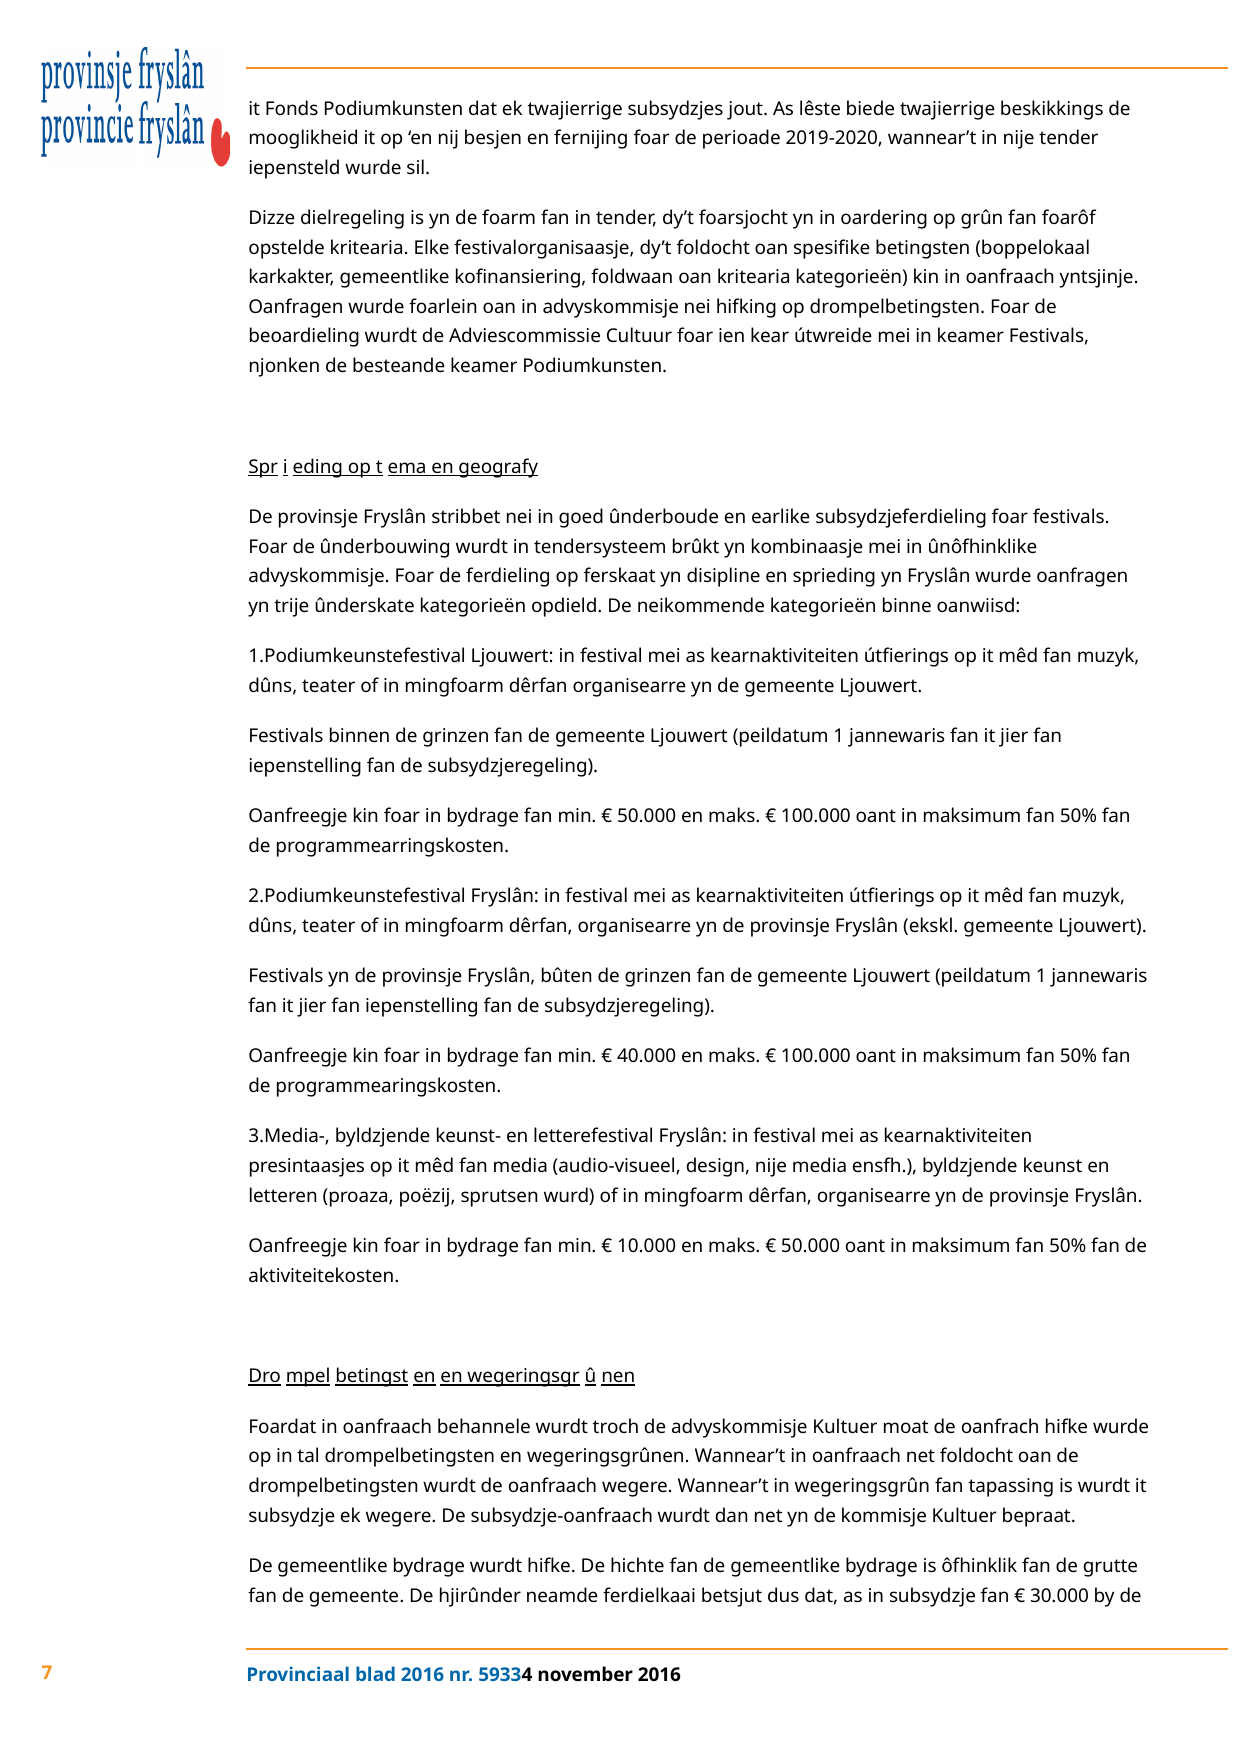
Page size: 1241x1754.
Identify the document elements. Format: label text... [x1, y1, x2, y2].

text De provinsje Fryslân stribbet nei in goed ûnderboude en earlike subsydzjeferdieling foar festivals. Foar de ûnderbouwing wurdt in tendersysteem brûkt yn kombinaasje mei in ûnôfhinklike advyskommisje. Foar de ferdieling op ferskaat yn disipline en sprieding yn Fryslân wurde oanfragen yn trije ûnderskate kategorieën opdield. De neikommende kategorieën binne oanwiisd: [248, 503, 1152, 618]
picture [41, 47, 231, 172]
text it Fonds Podiumkunsten dat ek twajierrige subsydzjes jout. As lêste biede twajierrige beskikkings de mooglikheid it op ‘en nij besjen en fernijing foar de perioade 2019-2020, wannear’t in nije tender iepensteld wurde sil. [248, 95, 1152, 180]
text Dizze dielregeling is yn de foarm fan in tender, dy’t foarsjocht yn in oardering op grûn fan foarôf opstelde kritearia. Elke festivalorganisaasje, dy’t foldocht oan spesifike betingsten (boppelokaal karkakter, gemeentlike kofinansiering, foldwaan oan kritearia kategorieën) kin in oanfraach yntsjinje. Oanfragen wurde foarlein oan in advyskommisje nei hifking op drompelbetingsten. Foar de beoardieling wurdt de Adviescommissie Cultuur foar ien kear útwreide mei in keamer Festivals, njonken de besteande keamer Podiumkunsten. [248, 204, 1152, 378]
text 1.Podiumkeunstefestival Ljouwert: in festival mei as kearnaktiviteiten útfierings op it mêd fan muzyk, dûns, teater of in mingfoarm dêrfan organisearre yn de gemeente Ljouwert. [248, 643, 1152, 698]
text Festivals yn de provinsje Fryslân, bûten de grinzen fan de gemeente Ljouwert (peildatum 1 jannewaris fan it jier fan iepenstelling fan de subsydzjeregeling). [248, 963, 1152, 1018]
text Spr i eding op t ema en geografy [248, 453, 1152, 479]
text Oanfreegje kin foar in bydrage fan min. € 10.000 en maks. € 50.000 oant in maksimum fan 50% fan de aktiviteitekosten. [248, 1232, 1152, 1288]
text Oanfreegje kin foar in bydrage fan min. € 40.000 en maks. € 100.000 oant in maksimum fan 50% fan de programmearingskosten. [248, 1043, 1152, 1098]
text Dro mpel betingst en en wegeringsgr û nen [248, 1363, 1152, 1388]
text De gemeentlike bydrage wurdt hifke. De hichte fan de gemeentlike bydrage is ôfhinklik fan de grutte fan de gemeente. De hjirûnder neamde ferdielkaai betsjut dus dat, as in subsydzje fan € 30.000 by de [248, 1552, 1152, 1608]
text Oanfreegje kin foar in bydrage fan min. € 50.000 en maks. € 100.000 oant in maksimum fan 50% fan de programmearringskosten. [248, 803, 1152, 858]
text Foardat in oanfraach behannele wurdt troch de advyskommisje Kultuer moat de oanfrach hifke wurde op in tal drompelbetingsten en wegeringsgrûnen. Wannear’t in oanfraach net foldocht oan de drompelbetingsten wurdt de oanfraach wegere. Wannear’t in wegeringsgrûn fan tapassing is wurdt it subsydzje ek wegere. De subsydzje-oanfraach wurdt dan net yn de kommisje Kultuer bepraat. [248, 1413, 1152, 1528]
text Festivals binnen de grinzen fan de gemeente Ljouwert (peildatum 1 jannewaris fan it jier fan iepenstelling fan de subsydzjeregeling). [248, 723, 1152, 778]
text 2.Podiumkeunstefestival Fryslân: in festival mei as kearnaktiviteiten útfierings op it mêd fan muzyk, dûns, teater of in mingfoarm dêrfan, organisearre yn de provinsje Fryslân (ekskl. gemeente Ljouwert). [248, 883, 1152, 938]
text 3.Media-, byldzjende keunst- en letterefestival Fryslân: in festival mei as kearnaktiviteiten presintaasjes op it mêd fan media (audio-visueel, design, nije media ensfh.), byldzjende keunst en letteren (proaza, poëzij, sprutsen wurd) of in mingfoarm dêrfan, organisearre yn de provinsje Fryslân. [248, 1123, 1152, 1208]
